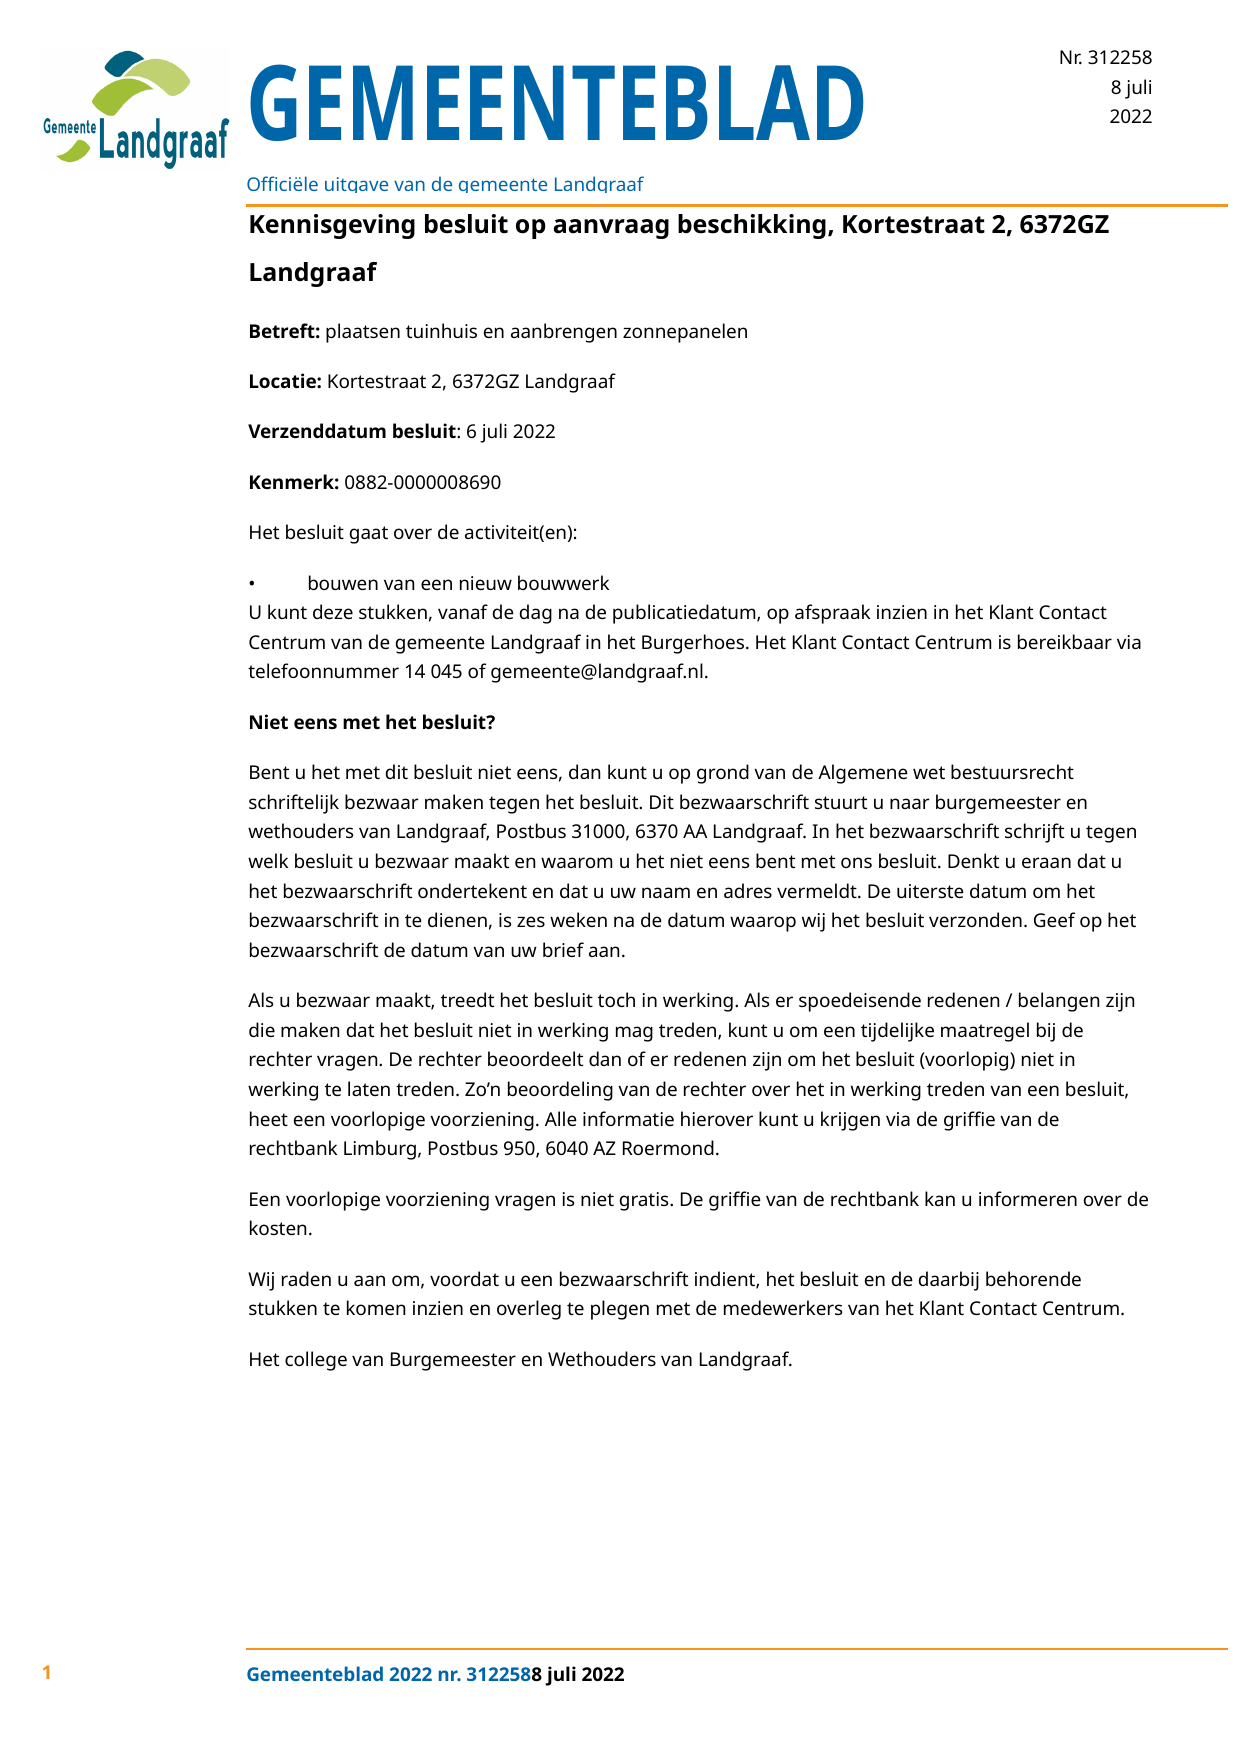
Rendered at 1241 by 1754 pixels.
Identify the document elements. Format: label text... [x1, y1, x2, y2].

text U kunt deze stukken, vanaf de dag na de publicatiedatum, op afspraak inzien in het Klant Contact Centrum van de gemeente Landgraaf in het Burgerhoes. Het Klant Contact Centrum is bereikbaar via telefoonnummer 14 045 of gemeente@landgraaf.nl. [248, 599, 1152, 684]
text Kennisgeving besluit op aanvraag beschikking, Kortestraat 2, 6372GZ Landgraaf [248, 207, 1152, 288]
text Als u bezwaar maakt, treedt het besluit toch in werking. Als er spoedeisende redenen / belangen zijn die maken dat het besluit niet in werking mag treden, kunt u om een tijdelijke maatregel bij de rechter vragen. De rechter beoordeelt dan of er redenen zijn om het besluit (voorlopig) niet in werking te laten treden. Zo’n beoordeling van de rechter over het in werking treden van een besluit, heet een voorlopige voorziening. Alle informatie hierover kunt u krijgen via de griffie van de rechtbank Limburg, Postbus 950, 6040 AZ Roermond. [248, 987, 1152, 1161]
text Het college van Burgemeester en Wethouders van Landgraaf. [248, 1346, 1152, 1372]
text Locatie: Kortestraat 2, 6372GZ Landgraaf [248, 368, 1152, 394]
text Wij raden u aan om, voordat u een bezwaarschrift indient, het besluit en de daarbij behorende stukken te komen inzien en overleg te plegen met de medewerkers van het Klant Contact Centrum. [248, 1266, 1152, 1321]
text Verzenddatum besluit: 6 juli 2022 [248, 419, 1152, 444]
list bouwen van een nieuw bouwwerk [248, 570, 1152, 596]
text Niet eens met het besluit? [248, 709, 1152, 735]
text Een voorlopige voorziening vragen is niet gratis. De griffie van de rechtbank kan u informeren over de kosten. [248, 1186, 1152, 1241]
text Betreft: plaatsen tuinhuis en aanbrengen zonnepanelen [248, 318, 1152, 344]
text Het besluit gaat over de activiteit(en): [248, 519, 1152, 545]
text Bent u het met dit besluit niet eens, dan kunt u op grond van de Algemene wet bestuursrecht schriftelijk bezwaar maken tegen het besluit. Dit bezwaarschrift stuurt u naar burgemeester en wethouders van Landgraaf, Postbus 31000, 6370 AA Landgraaf. In het bezwaarschrift schrijft u tegen welk besluit u bezwaar maakt en waarom u het niet eens bent met ons besluit. Denkt u eraan dat u het bezwaarschrift ondertekent en dat u uw naam en adres vermeldt. De uiterste datum om het bezwaarschrift in te dienen, is zes weken na de datum waarop wij het besluit verzonden. Geef op het bezwaarschrift de datum van uw brief aan. [248, 759, 1152, 963]
text Kenmerk: 0882-0000008690 [248, 469, 1152, 495]
picture [41, 47, 231, 172]
